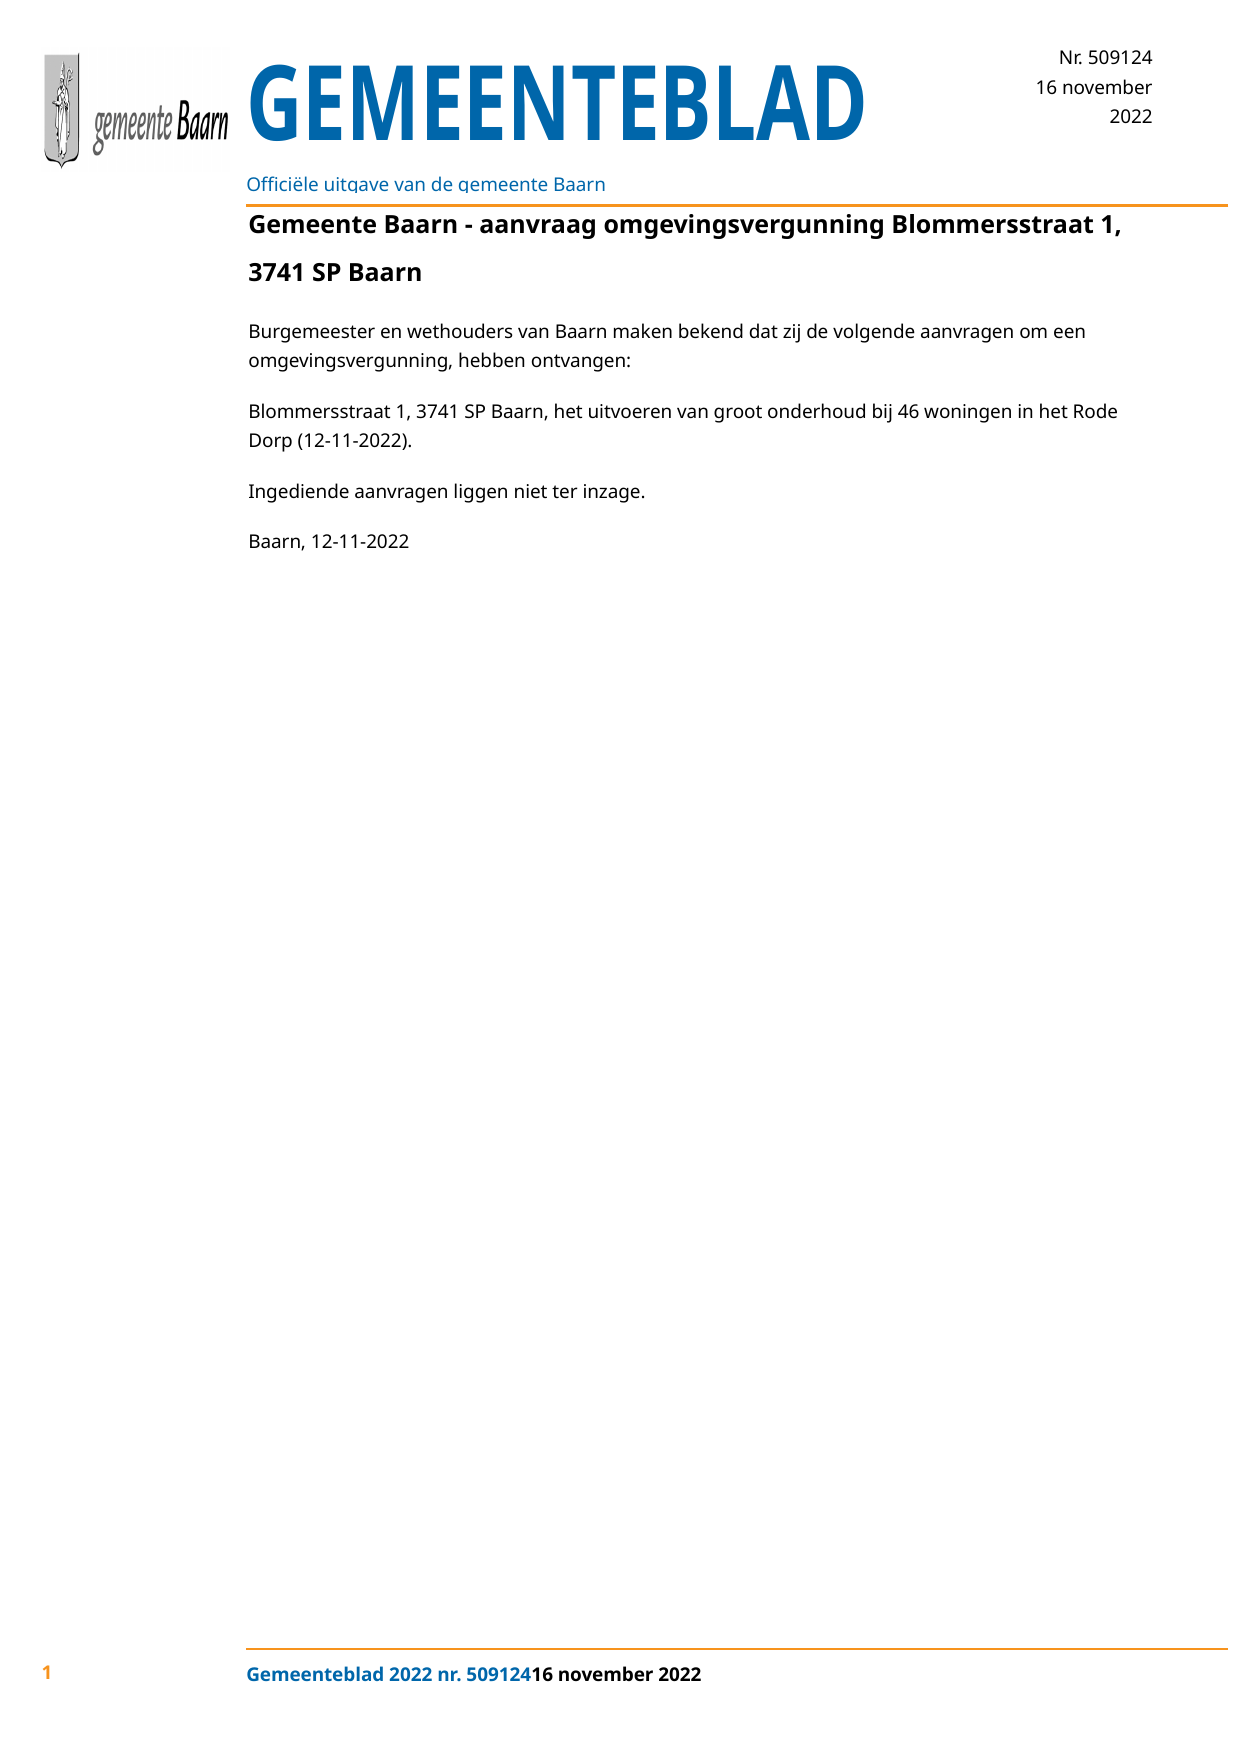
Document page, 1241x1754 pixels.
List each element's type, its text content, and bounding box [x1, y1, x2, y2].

text Gemeente Baarn - aanvraag omgevingsvergunning Blommersstraat 1, 3741 SP Baarn [248, 207, 1152, 288]
text Blommersstraat 1, 3741 SP Baarn, het uitvoeren van groot onderhoud bij 46 woningen in het Rode Dorp (12-11-2022). [248, 398, 1152, 453]
text Burgemeester en wethouders van Baarn maken bekend dat zij de volgende aanvragen om een omgevingsvergunning, hebben ontvangen: [248, 318, 1152, 373]
picture [41, 47, 231, 172]
text Ingediende aanvragen liggen niet ter inzage. [248, 478, 1152, 504]
text Baarn, 12-11-2022 [248, 528, 1152, 554]
